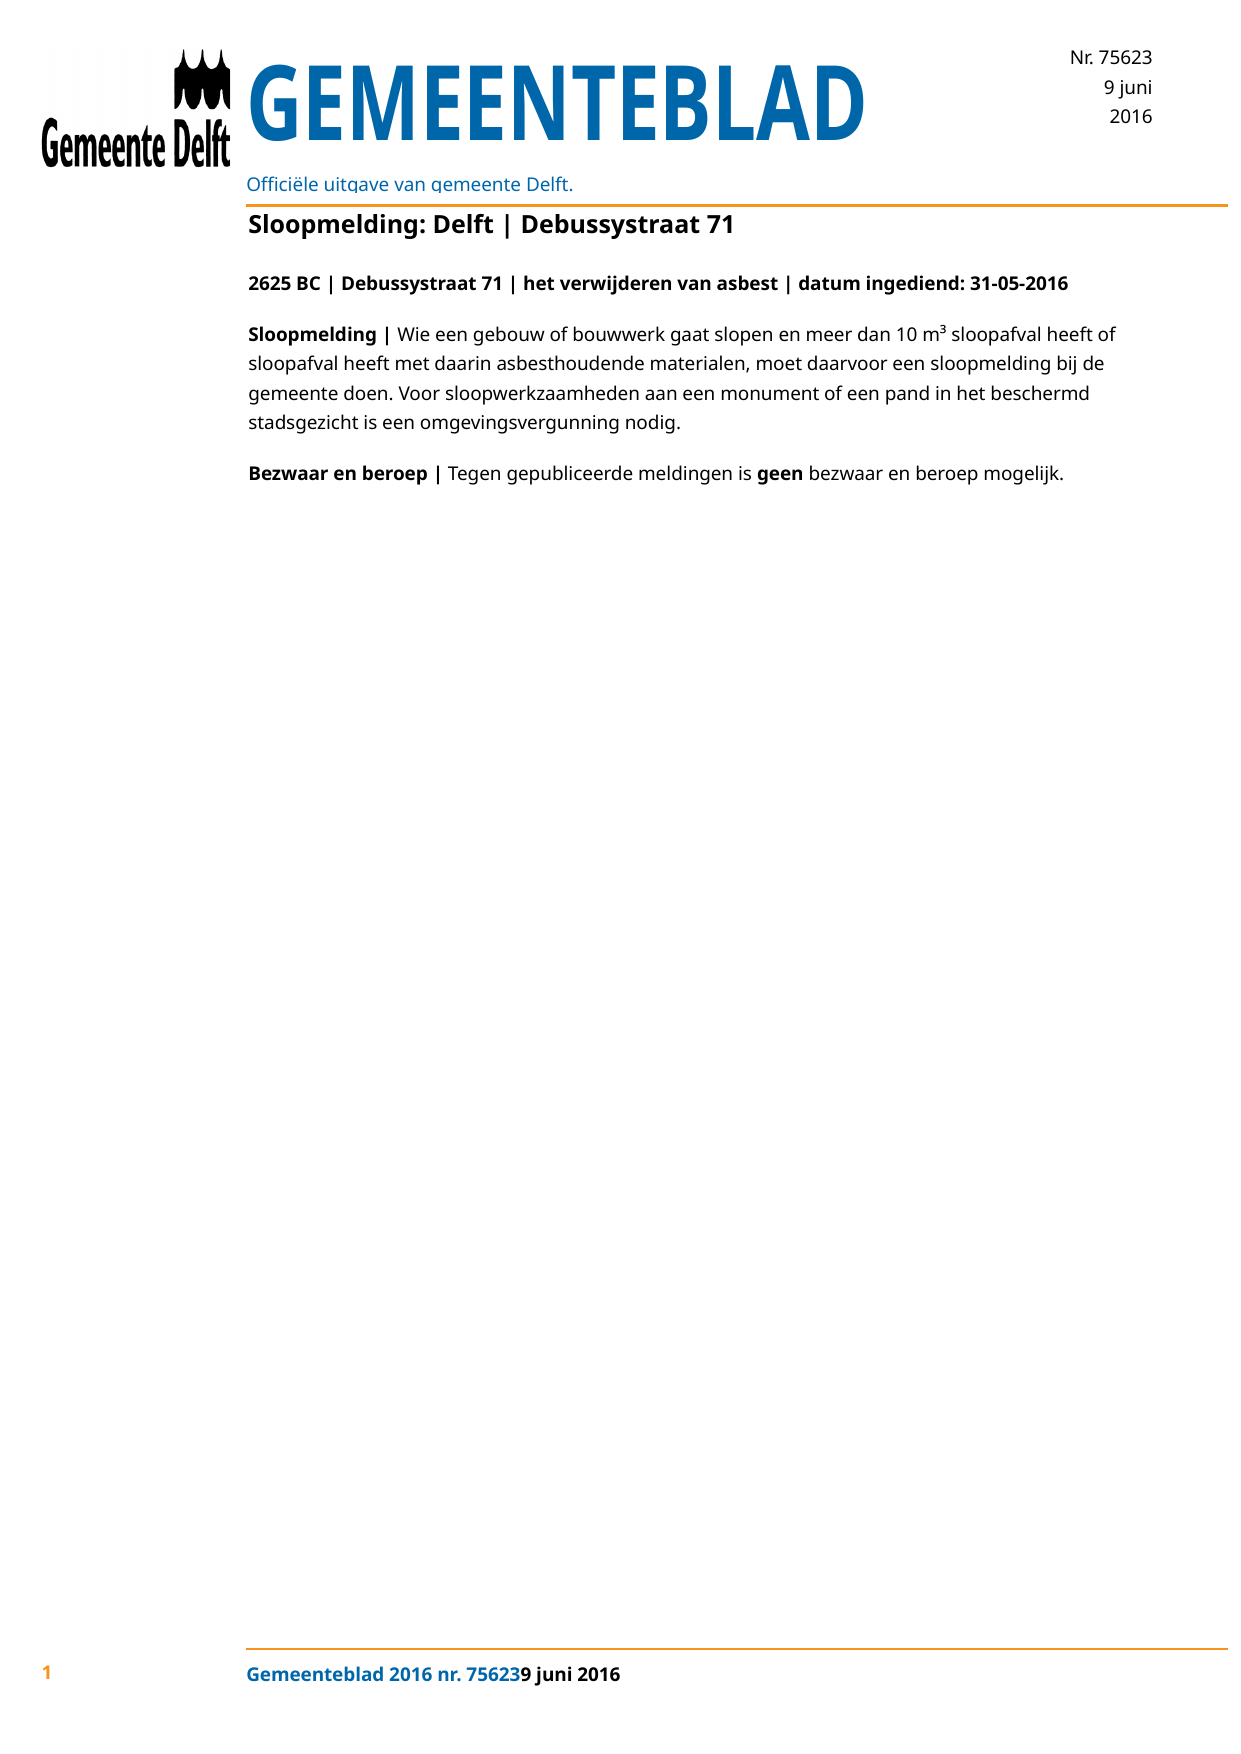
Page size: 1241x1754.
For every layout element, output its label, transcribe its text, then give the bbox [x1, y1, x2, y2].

picture [41, 47, 231, 172]
text Bezwaar en beroep | Tegen gepubliceerde meldingen is geen bezwaar en beroep mogelijk. [248, 460, 1152, 486]
text Sloopmelding | Wie een gebouw of bouwwerk gaat slopen en meer dan 10 m³ sloopafval heeft of sloopafval heeft met daarin asbesthoudende materialen, moet daarvoor een sloopmelding bij de gemeente doen. Voor sloopwerkzaamheden aan een monument of een pand in het beschermd stadsgezicht is een omgevingsvergunning nodig. [248, 321, 1152, 435]
text Sloopmelding: Delft | Debussystraat 71 [248, 207, 1152, 241]
text 2625 BC | Debussystraat 71 | het verwijderen van asbest | datum ingediend: 31-05-2016 [248, 270, 1152, 296]
